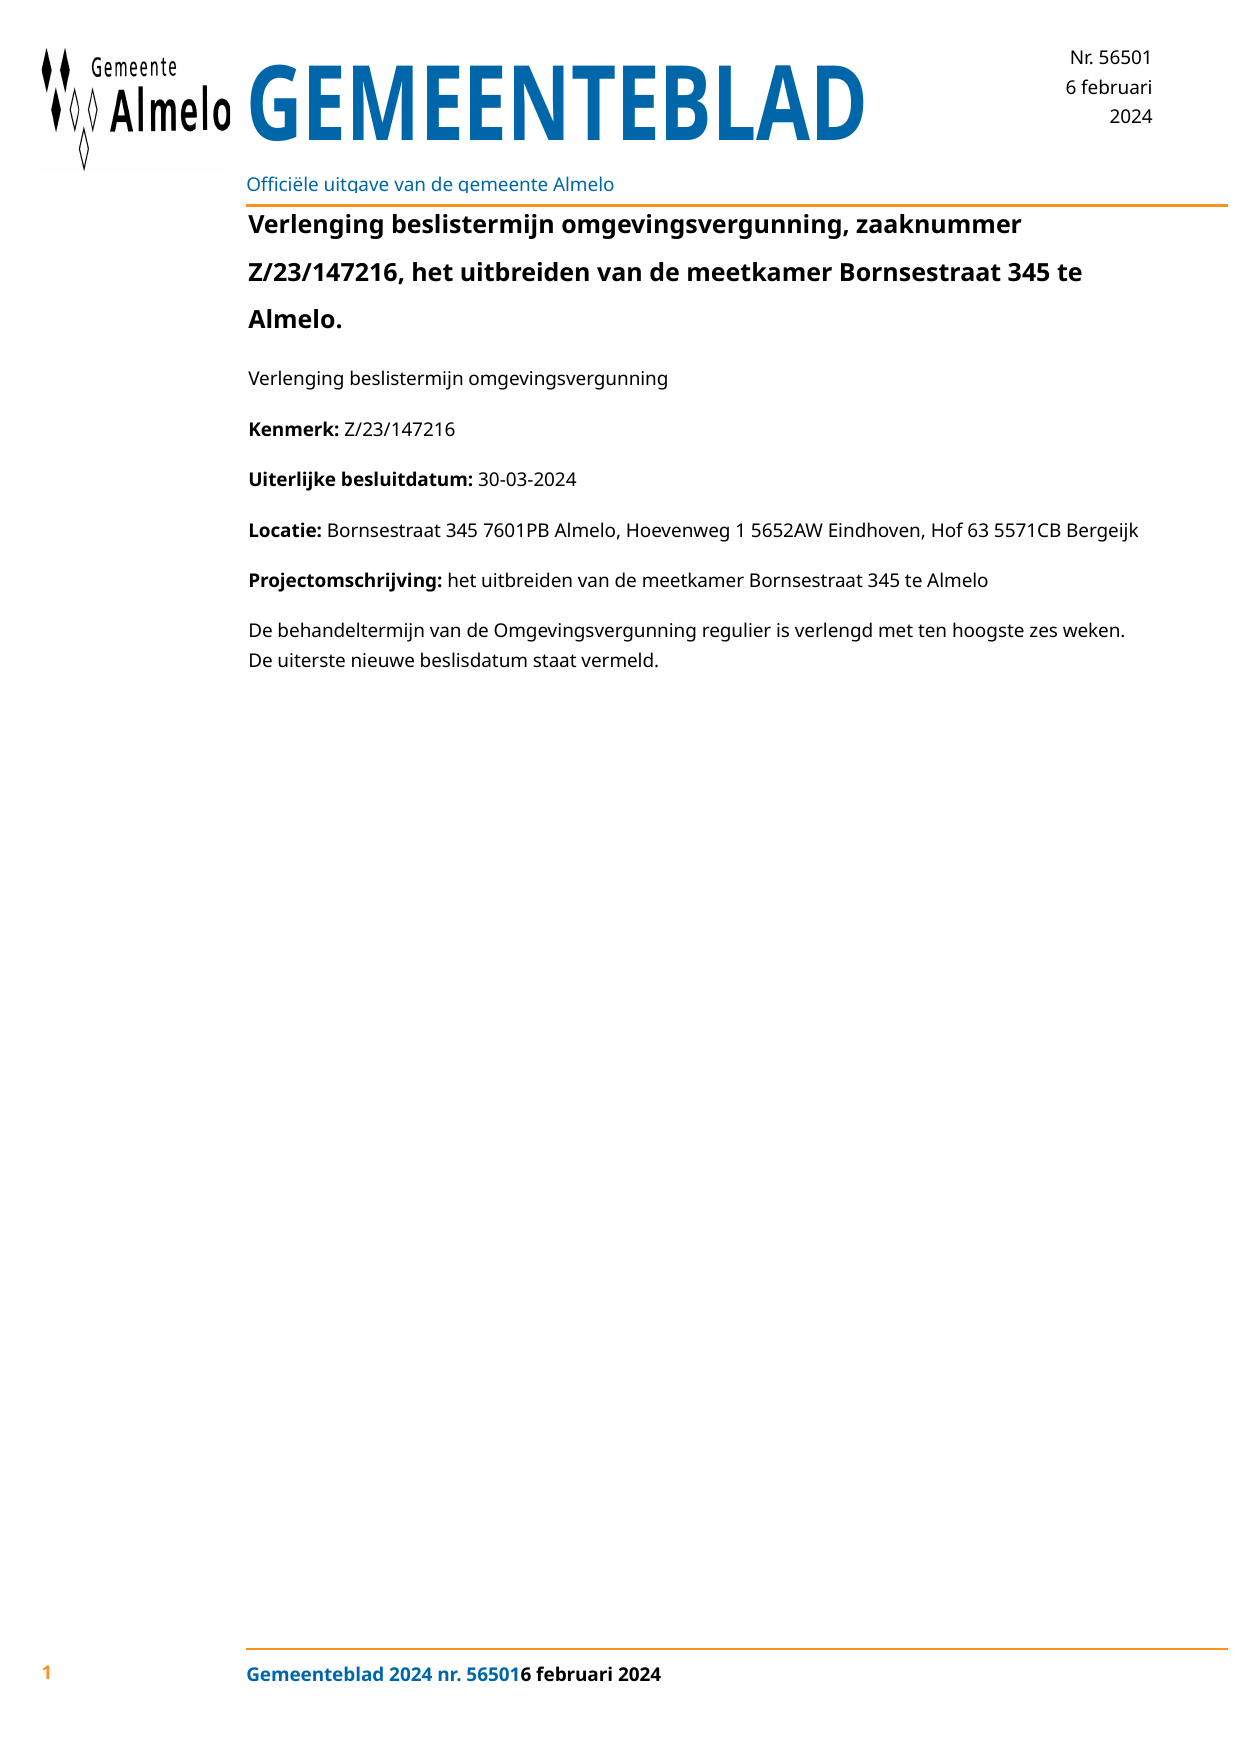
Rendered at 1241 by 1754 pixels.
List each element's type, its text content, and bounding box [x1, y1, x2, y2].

text Uiterlijke besluitdatum: 30-03-2024 [248, 466, 1152, 492]
text Projectomschrijving: het uitbreiden van de meetkamer Bornsestraat 345 te Almelo [248, 567, 1152, 593]
text Verlenging beslistermijn omgevingsvergunning [248, 366, 1152, 391]
picture [41, 47, 231, 172]
text Locatie: Bornsestraat 345 7601PB Almelo, Hoevenweg 1 5652AW Eindhoven, Hof 63 5571CB Bergeijk [248, 517, 1152, 542]
text De behandeltermijn van de Omgevingsvergunning regulier is verlengd met ten hoogste zes weken. De uiterste nieuwe beslisdatum staat vermeld. [248, 618, 1152, 673]
text Kenmerk: Z/23/147216 [248, 416, 1152, 442]
text Verlenging beslistermijn omgevingsvergunning, zaaknummer Z/23/147216, het uitbreiden van de meetkamer Bornsestraat 345 te Almelo. [248, 207, 1152, 336]
